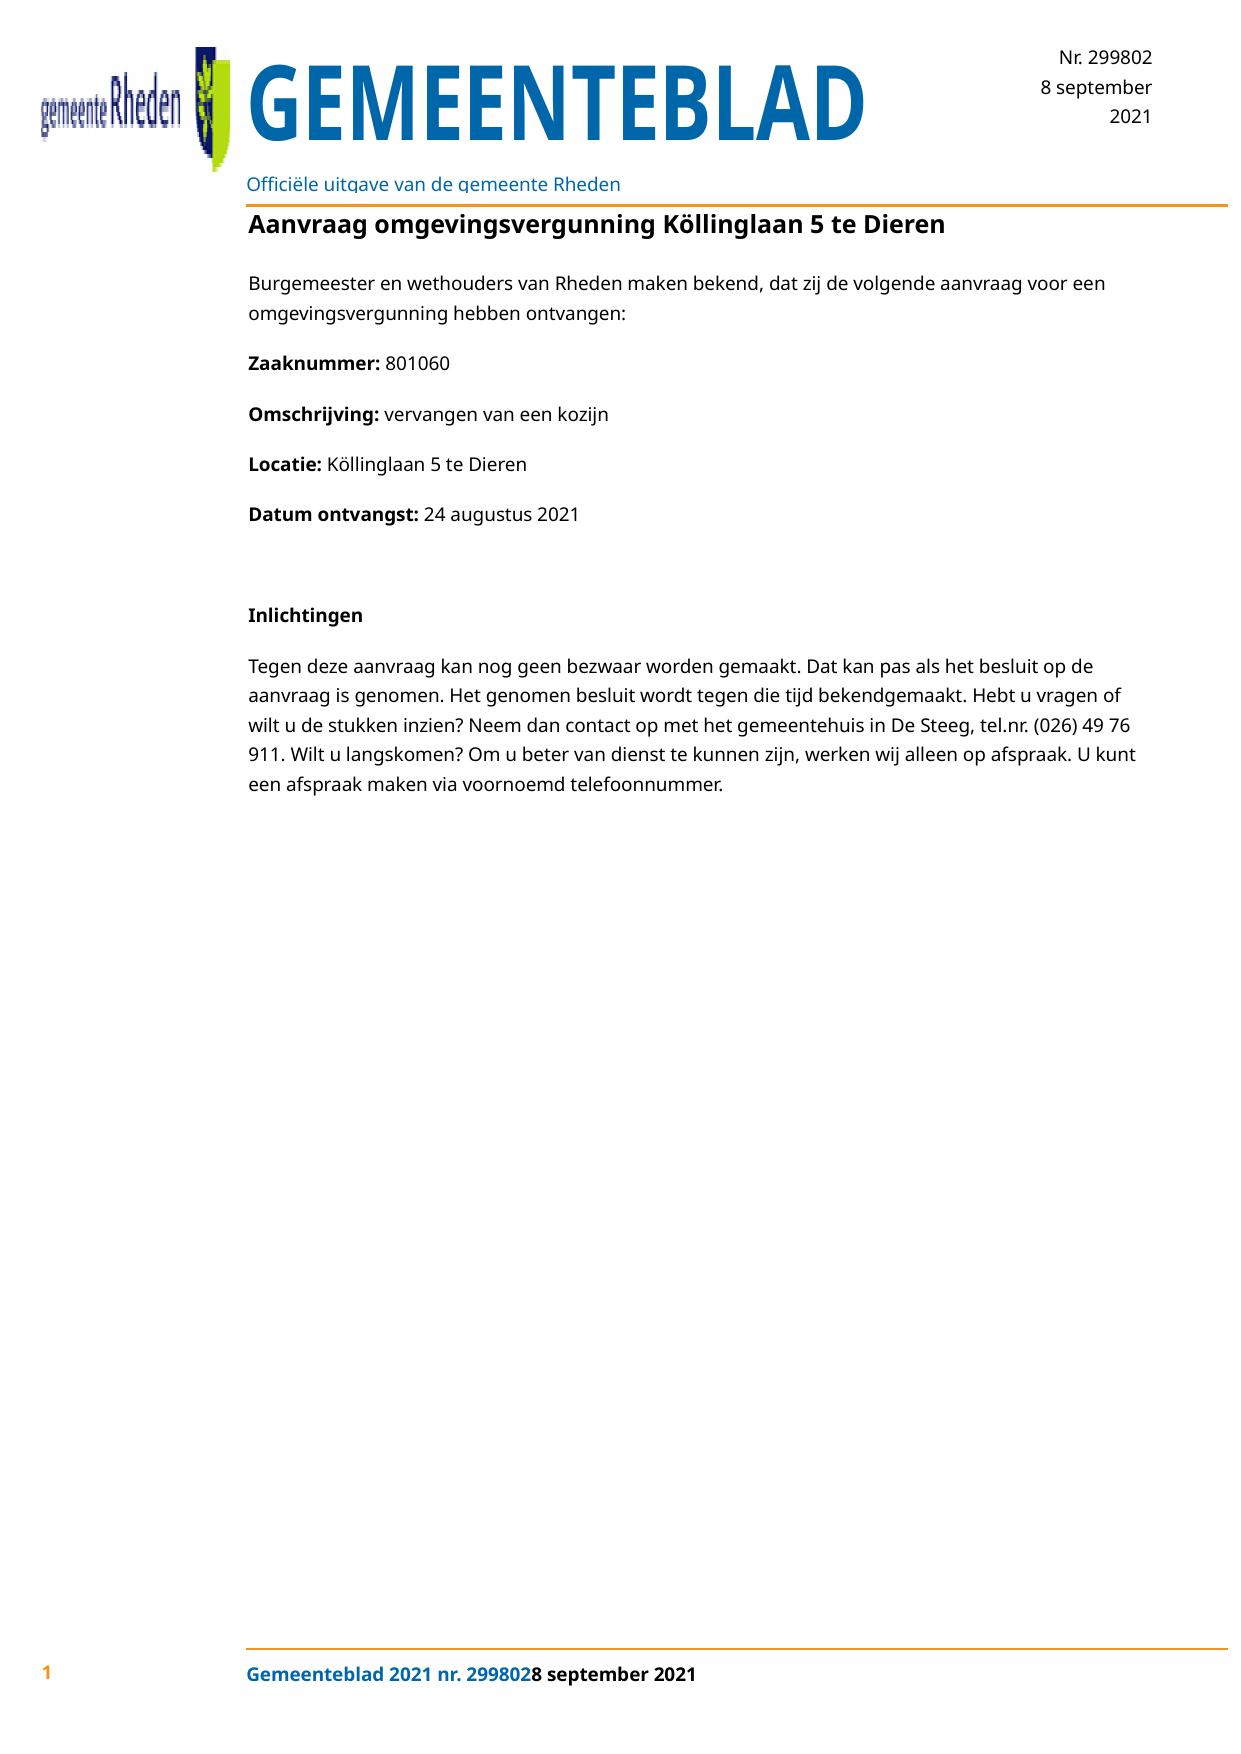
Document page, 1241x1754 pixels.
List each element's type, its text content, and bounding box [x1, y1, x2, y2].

text Locatie: Köllinglaan 5 te Dieren [248, 451, 1152, 477]
picture [41, 47, 231, 172]
text Zaaknummer: 801060 [248, 350, 1152, 376]
text Burgemeester en wethouders van Rheden maken bekend, dat zij de volgende aanvraag voor een omgevingsvergunning hebben ontvangen: [248, 270, 1152, 326]
text Inlichtingen [248, 602, 1152, 628]
text Tegen deze aanvraag kan nog geen bezwaar worden gemaakt. Dat kan pas als het besluit op de aanvraag is genomen. Het genomen besluit wordt tegen die tijd bekendgemaakt. Hebt u vragen of wilt u de stukken inzien? Neem dan contact op met het gemeentehuis in De Steeg, tel.nr. (026) 49 76 911. Wilt u langskomen? Om u beter van dienst te kunnen zijn, werken wij alleen op afspraak. U kunt een afspraak maken via voornoemd telefoonnummer. [248, 653, 1152, 797]
text Datum ontvangst: 24 augustus 2021 [248, 502, 1152, 527]
text Aanvraag omgevingsvergunning Köllinglaan 5 te Dieren [248, 207, 1152, 241]
text Omschrijving: vervangen van een kozijn [248, 401, 1152, 426]
